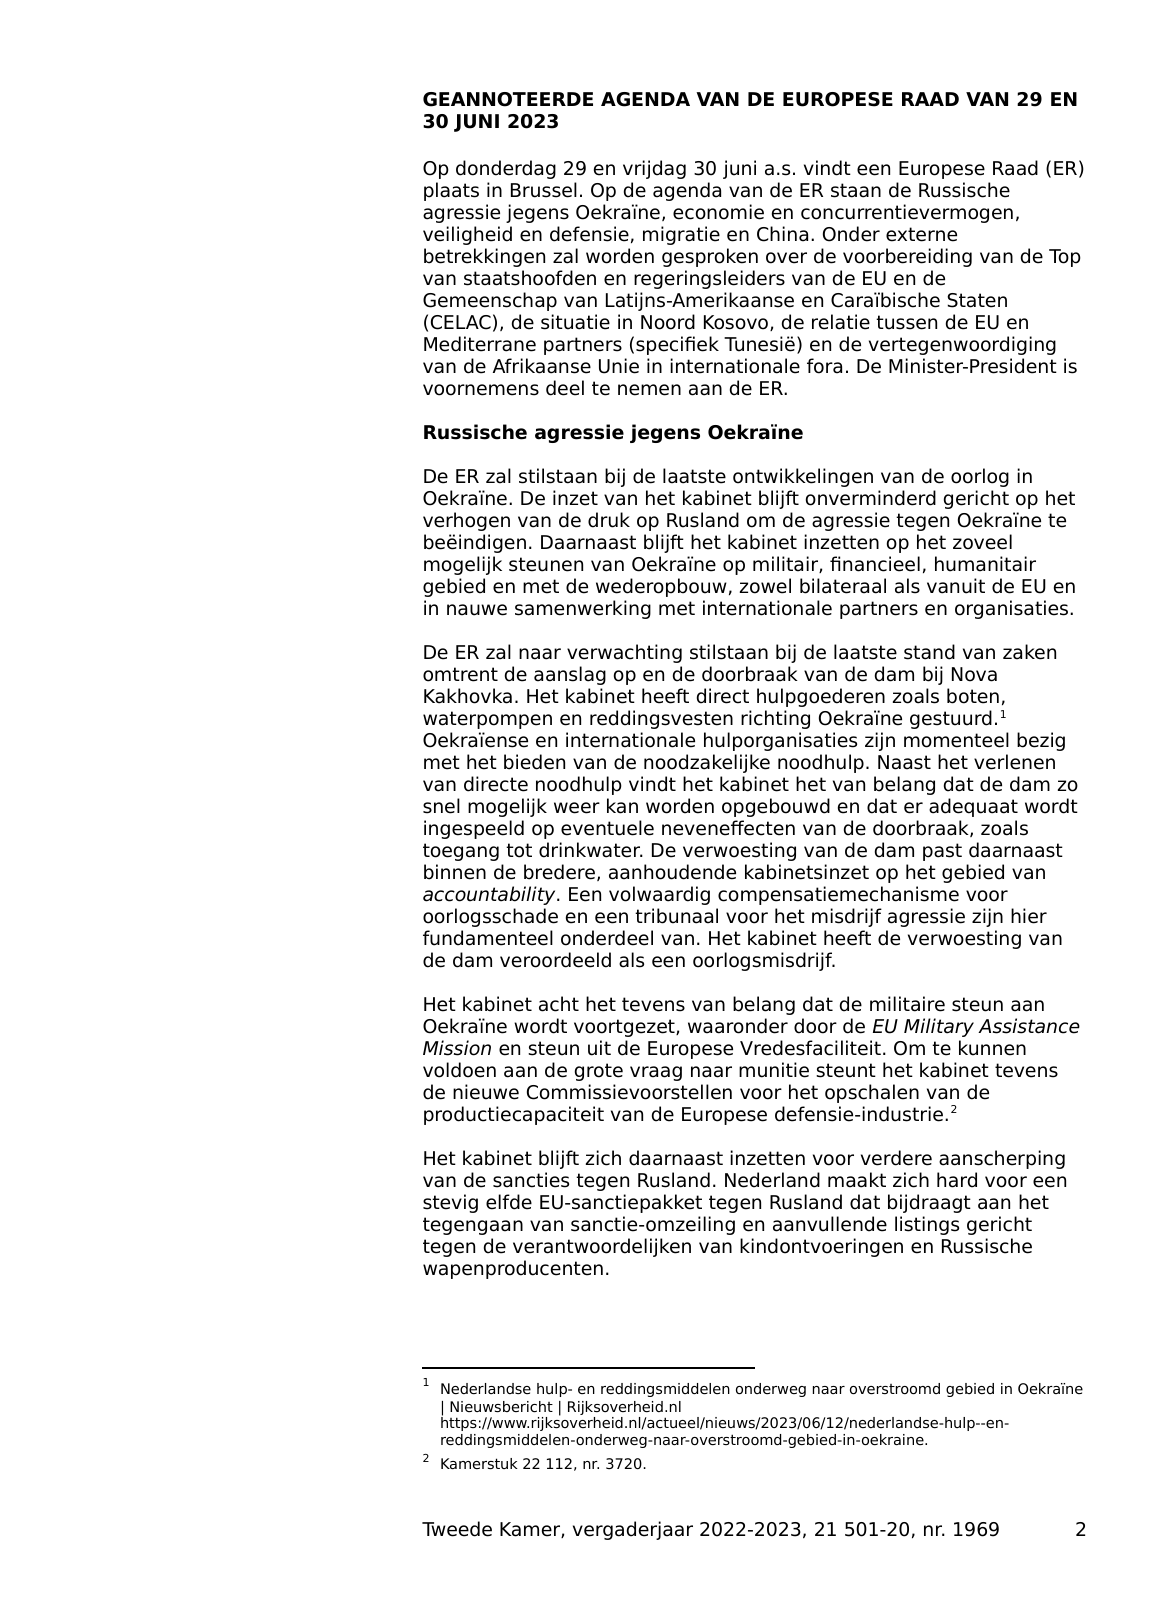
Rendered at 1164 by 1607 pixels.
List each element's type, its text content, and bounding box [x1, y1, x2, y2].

text Het kabinet blijft zich daarnaast inzetten voor verdere aanscherping van de sancties tegen Rusland. Nederland maakt zich hard voor een stevig elfde EU-sanctiepakket tegen Rusland dat bijdraagt aan het tegengaan van sanctie-omzeiling en aanvullende listings gericht tegen de verantwoordelijken van kindontvoeringen en Russische wapenproducenten. [422, 1148, 1087, 1280]
subtitle Russische agressie jegens Oekraïne [422, 422, 1087, 444]
text Het kabinet acht het tevens van belang dat de militaire steun aan Oekraïne wordt voortgezet, waaronder door de EU Military Assistance Mission en steun uit de Europese Vredesfaciliteit. Om te kunnen voldoen aan de grote vraag naar munitie steunt het kabinet tevens de nieuwe Commissievoorstellen voor het opschalen van de productiecapaciteit van de Europese defensie-industrie. [422, 994, 1087, 1126]
text Nederlandse hulp- en reddingsmiddelen onderweg naar overstroomd gebied in Oekraïne | Nieuwsbericht | Rijksoverheid.nl https://www.rijksoverheid.nl/actueel/nieuws/2023/06/12/nederlandse-hulp--en-reddingsmiddelen-onderweg-naar-overstroomd-gebied-in-oekraine. [422, 1377, 1087, 1449]
subtitle GEANNOTEERDE AGENDA VAN DE EUROPESE RAAD VAN 29 EN 30 JUNI 2023 [422, 89, 1087, 133]
text Kamerstuk 22 112, nr. 3720. [422, 1452, 1087, 1474]
text Op donderdag 29 en vrijdag 30 juni a.s. vindt een Europese Raad (ER) plaats in Brussel. Op de agenda van de ER staan de Russische agressie jegens Oekraïne, economie en concurrentievermogen, veiligheid en defensie, migratie en China. Onder externe betrekkingen zal worden gesproken over de voorbereiding van de Top van staatshoofden en regeringsleiders van de EU en de Gemeenschap van Latijns-Amerikaanse en Caraïbische Staten (CELAC), de situatie in Noord Kosovo, de relatie tussen de EU en Mediterrane partners (specifiek Tunesië) en de vertegenwoordiging van de Afrikaanse Unie in internationale fora. De Minister-President is voornemens deel te nemen aan de ER. [422, 158, 1087, 400]
text De ER zal naar verwachting stilstaan bij de laatste stand van zaken omtrent de aanslag op en de doorbraak van de dam bij Nova Kakhovka. Het kabinet heeft direct hulpgoederen zoals boten, waterpompen en reddingsvesten richting Oekraïne gestuurd. Oekraïense en internationale hulporganisaties zijn momenteel bezig met het bieden van de noodzakelijke noodhulp. Naast het verlenen van directe noodhulp vindt het kabinet het van belang dat de dam zo snel mogelijk weer kan worden opgebouwd en dat er adequaat wordt ingespeeld op eventuele neveneffecten van de doorbraak, zoals toegang tot drinkwater. De verwoesting van de dam past daarnaast binnen de bredere, aanhoudende kabinetsinzet op het gebied van accountability. Een volwaardig compensatiemechanisme voor oorlogsschade en een tribunaal voor het misdrijf agressie zijn hier fundamenteel onderdeel van. Het kabinet heeft de verwoesting van de dam veroordeeld als een oorlogsmisdrijf. [422, 642, 1087, 972]
text De ER zal stilstaan bij de laatste ontwikkelingen van de oorlog in Oekraïne. De inzet van het kabinet blijft onverminderd gericht op het verhogen van de druk op Rusland om de agressie tegen Oekraïne te beëindigen. Daarnaast blijft het kabinet inzetten op het zoveel mogelijk steunen van Oekraïne op militair, financieel, humanitair gebied en met de wederopbouw, zowel bilateraal als vanuit de EU en in nauwe samenwerking met internationale partners en organisaties. [422, 466, 1087, 620]
